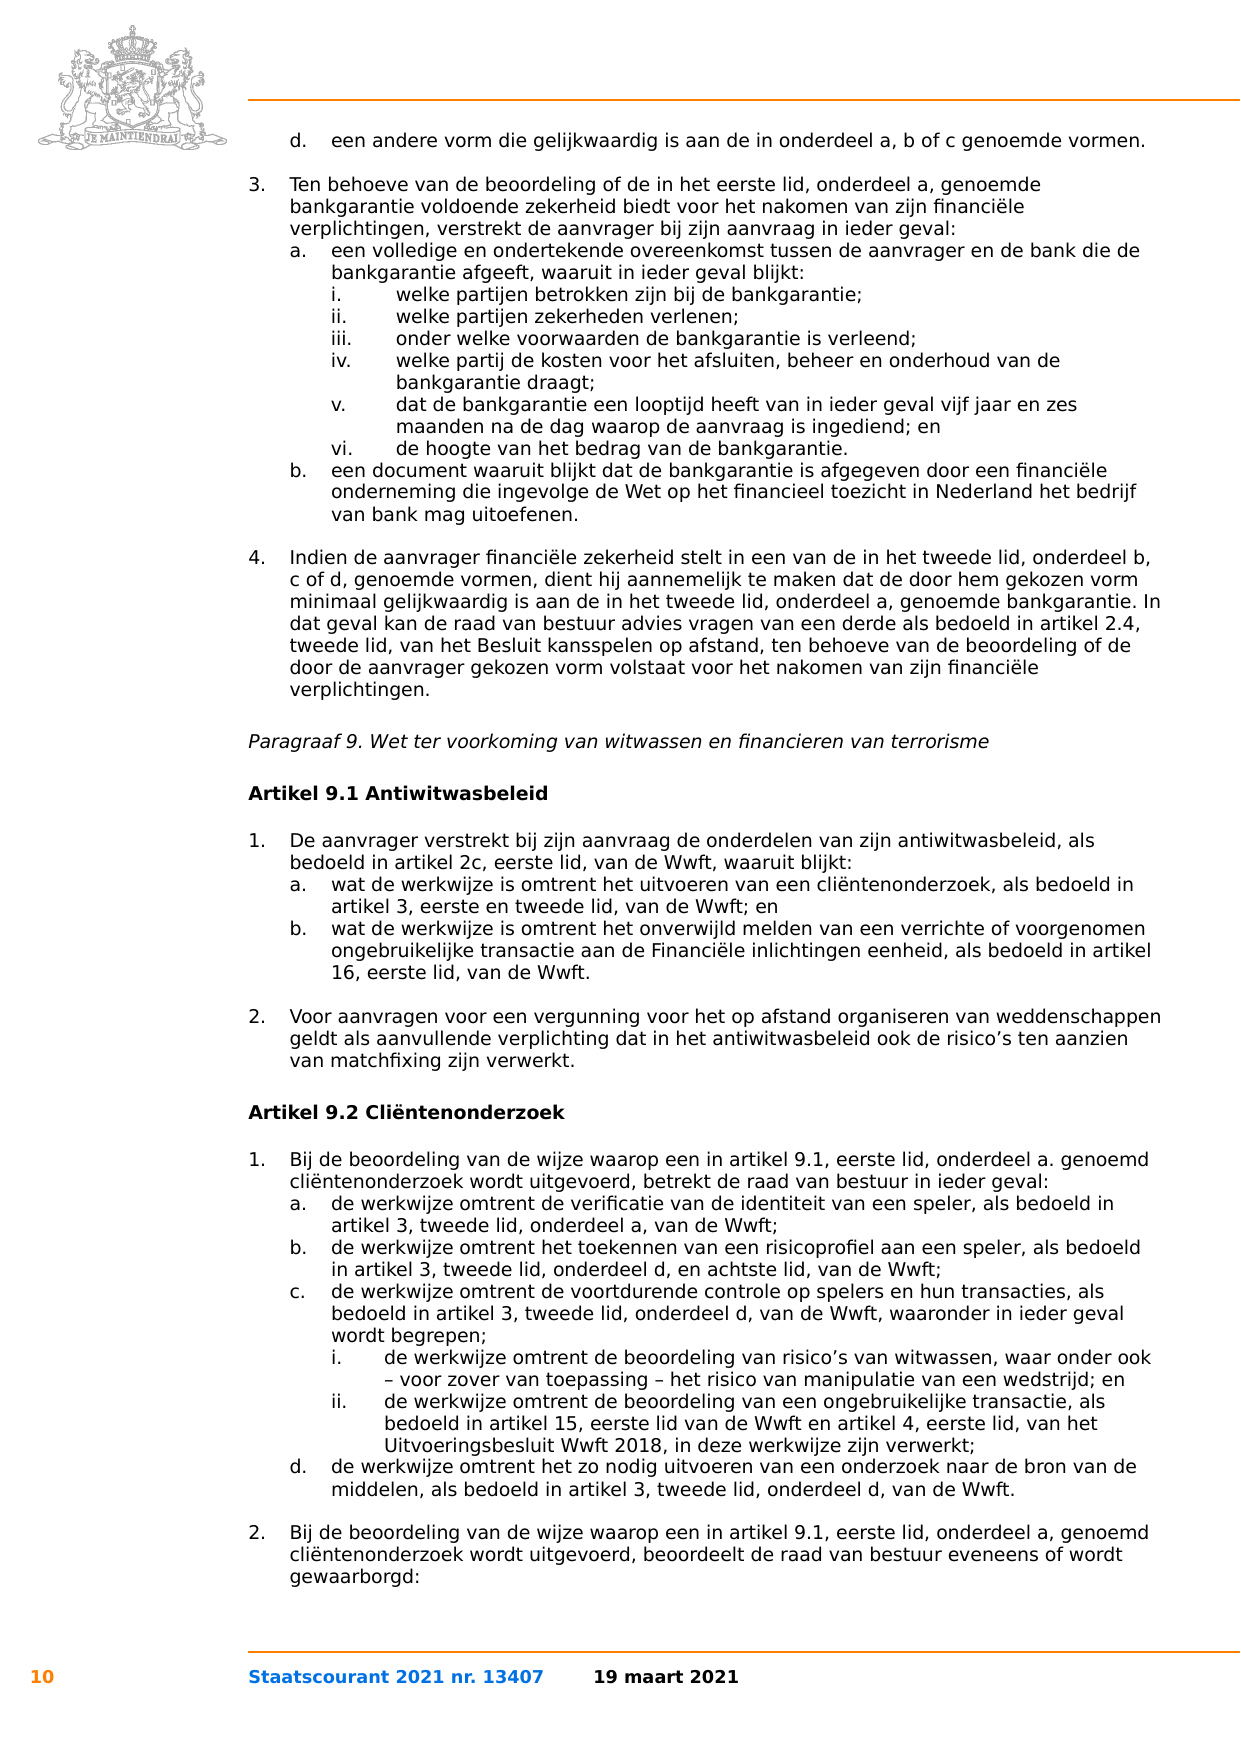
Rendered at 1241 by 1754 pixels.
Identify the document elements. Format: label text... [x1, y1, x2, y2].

text d. de werkwijze omtrent het zo nodig uitvoeren van een onderzoek naar de bron van de middelen, als bedoeld in artikel 3, tweede lid, onderdeel d, van de Wwft. [289, 1456, 1163, 1500]
text c. de werkwijze omtrent de voortdurende controle op spelers en hun transacties, als bedoeld in artikel 3, tweede lid, onderdeel d, van de Wwft, waaronder in ieder geval wordt begrepen; [289, 1281, 1163, 1347]
text d. een andere vorm die gelijkwaardig is aan de in onderdeel a, b of c genoemde vormen. [289, 130, 1163, 152]
text a. de werkwijze omtrent de verificatie van de identiteit van een speler, als bedoeld in artikel 3, tweede lid, onderdeel a, van de Wwft; [289, 1193, 1163, 1237]
text b. de werkwijze omtrent het toekennen van een risicoprofiel aan een speler, als bedoeld in artikel 3, tweede lid, onderdeel d, en achtste lid, van de Wwft; [289, 1237, 1163, 1281]
text a. een volledige en ondertekende overeenkomst tussen de aanvrager en de bank die de bankgarantie afgeeft, waaruit in ieder geval blijkt: [289, 240, 1163, 284]
subtitle Artikel 9.2 Cliëntenonderzoek [248, 1102, 1163, 1124]
text ii. de werkwijze omtrent de beoordeling van een ongebruikelijke transactie, als bedoeld in artikel 15, eerste lid van de Wwft en artikel 4, eerste lid, van het Uitvoeringsbesluit Wwft 2018, in deze werkwijze zijn verwerkt; [331, 1391, 1163, 1456]
text i. de werkwijze omtrent de beoordeling van risico’s van witwassen, waar onder ook – voor zover van toepassing – het risico van manipulatie van een wedstrijd; en [331, 1347, 1163, 1391]
text 1. De aanvrager verstrekt bij zijn aanvraag de onderdelen van zijn antiwitwasbeleid, als bedoeld in artikel 2c, eerste lid, van de Wwft, waaruit blijkt: [248, 830, 1163, 874]
text 2. Voor aanvragen voor een vergunning voor het op afstand organiseren van weddenschappen geldt als aanvullende verplichting dat in het antiwitwasbeleid ook de risico’s ten aanzien van matchfixing zijn verwerkt. [248, 1006, 1163, 1072]
text iv. welke partij de kosten voor het afsluiten, beheer en onderhoud van de bankgarantie draagt; [331, 349, 1163, 393]
text a. wat de werkwijze is omtrent het uitvoeren van een cliëntenonderzoek, als bedoeld in artikel 3, eerste en tweede lid, van de Wwft; en [289, 874, 1163, 918]
text i. welke partijen betrokken zijn bij de bankgarantie; [331, 284, 1163, 306]
text b. wat de werkwijze is omtrent het onverwijld melden van een verrichte of voorgenomen ongebruikelijke transactie aan de Financiële inlichtingen eenheid, als bedoeld in artikel 16, eerste lid, van de Wwft. [289, 918, 1163, 984]
text 1. Bij de beoordeling van de wijze waarop een in artikel 9.1, eerste lid, onderdeel a. genoemd cliëntenonderzoek wordt uitgevoerd, betrekt de raad van bestuur in ieder geval: [248, 1149, 1163, 1193]
text vi. de hoogte van het bedrag van de bankgarantie. [331, 437, 1163, 459]
subtitle Paragraaf 9. Wet ter voorkoming van witwassen en financieren van terrorisme [248, 731, 1163, 753]
picture [38, 25, 227, 150]
text 4. Indien de aanvrager financiële zekerheid stelt in een van de in het tweede lid, onderdeel b, c of d, genoemde vormen, dient hij aannemelijk te maken dat de door hem gekozen vorm minimaal gelijkwaardig is aan de in het tweede lid, onderdeel a, genoemde bankgarantie. In dat geval kan de raad van bestuur advies vragen van een derde als bedoeld in artikel 2.4, tweede lid, van het Besluit kansspelen op afstand, ten behoeve van de beoordeling of de door de aanvrager gekozen vorm volstaat voor het nakomen van zijn financiële verplichtingen. [248, 547, 1163, 701]
text iii. onder welke voorwaarden de bankgarantie is verleend; [331, 328, 1163, 349]
subtitle Artikel 9.1 Antiwitwasbeleid [248, 783, 1163, 805]
text 3. Ten behoeve van de beoordeling of de in het eerste lid, onderdeel a, genoemde bankgarantie voldoende zekerheid biedt voor het nakomen van zijn financiële verplichtingen, verstrekt de aanvrager bij zijn aanvraag in ieder geval: [248, 174, 1163, 240]
text b. een document waaruit blijkt dat de bankgarantie is afgegeven door een financiële onderneming die ingevolge de Wet op het financieel toezicht in Nederland het bedrijf van bank mag uitoefenen. [289, 459, 1163, 525]
text 2. Bij de beoordeling van de wijze waarop een in artikel 9.1, eerste lid, onderdeel a, genoemd cliëntenonderzoek wordt uitgevoerd, beoordeelt de raad van bestuur eveneens of wordt gewaarborgd: [248, 1522, 1163, 1588]
text ii. welke partijen zekerheden verlenen; [331, 306, 1163, 328]
text v. dat de bankgarantie een looptijd heeft van in ieder geval vijf jaar en zes maanden na de dag waarop de aanvraag is ingediend; en [331, 393, 1163, 437]
